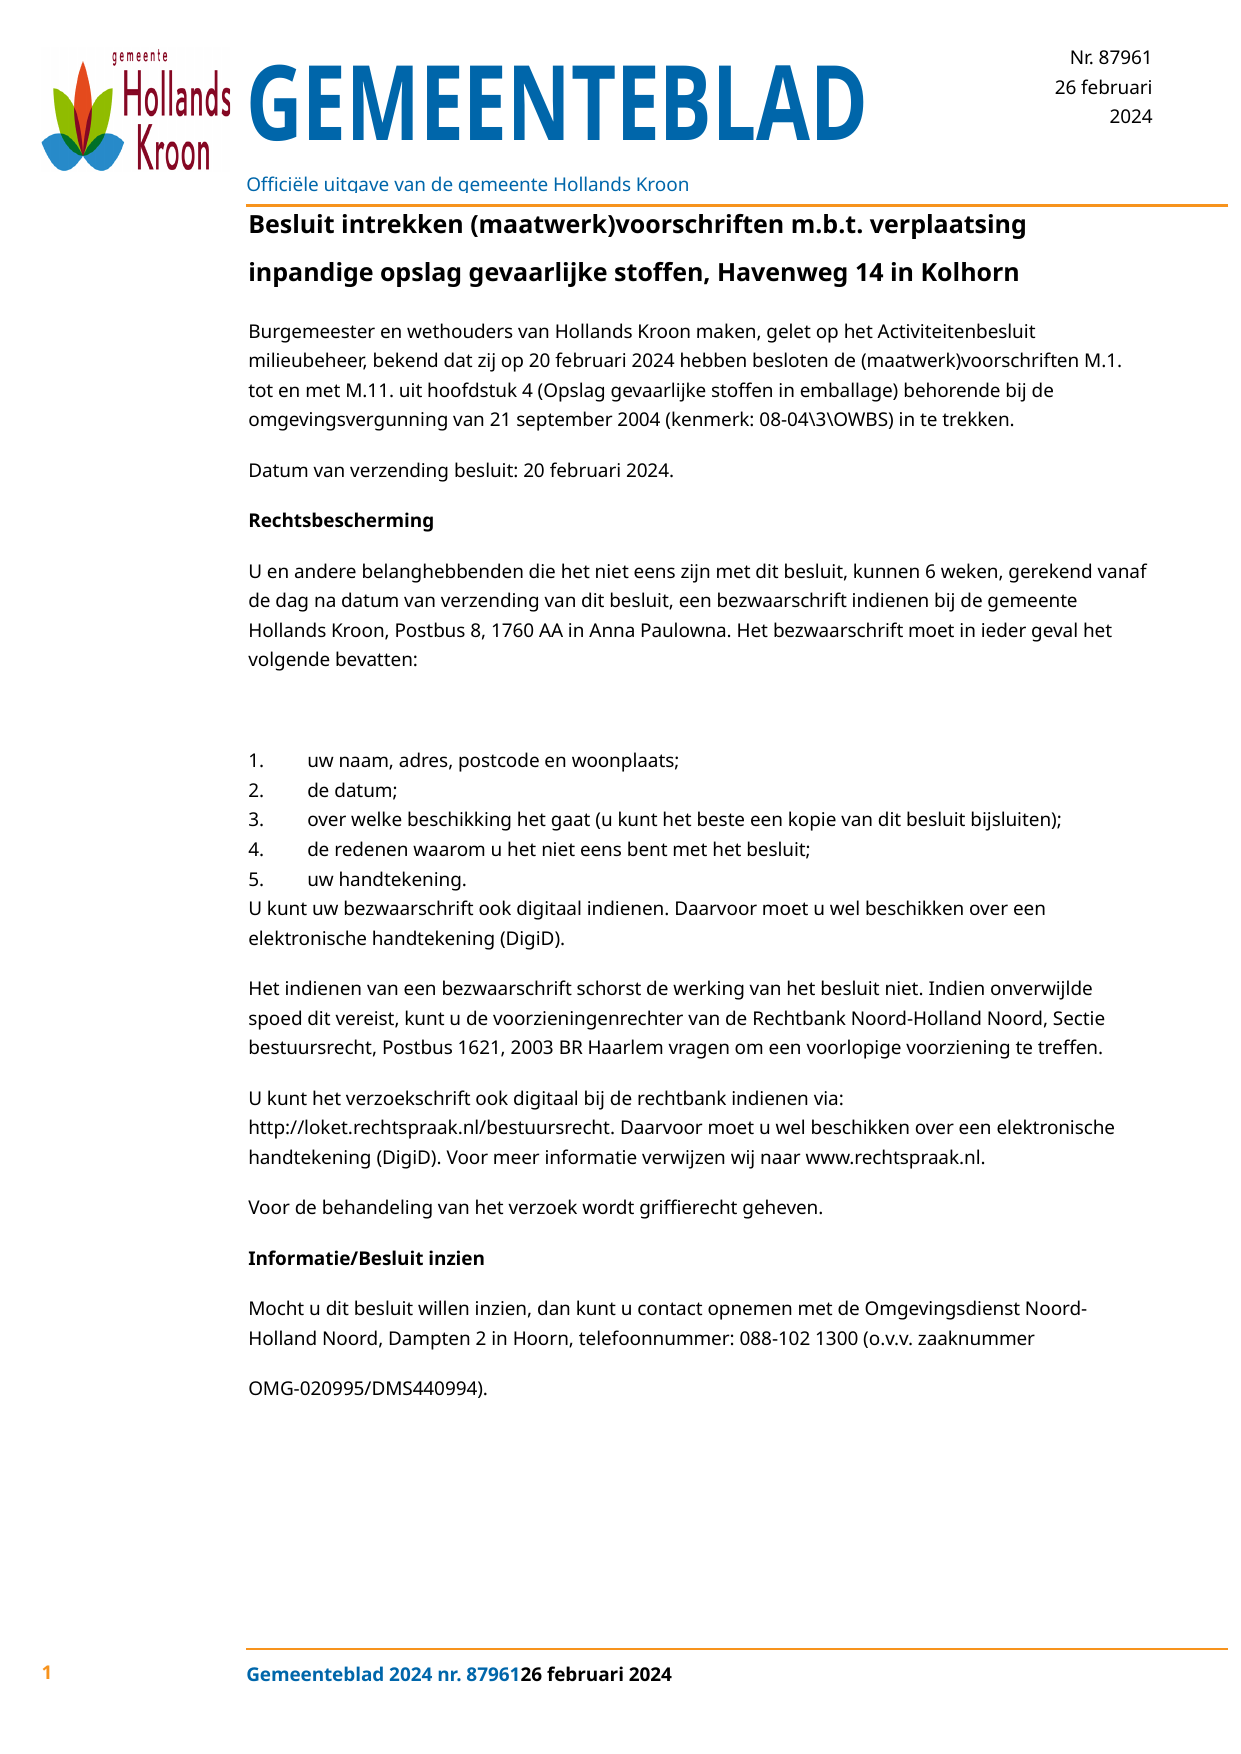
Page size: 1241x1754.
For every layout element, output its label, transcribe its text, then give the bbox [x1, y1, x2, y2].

list over welke beschikking het gaat (u kunt het beste een kopie van dit besluit bijsluiten); [248, 807, 1152, 832]
text Rechtsbescherming [248, 507, 1152, 533]
text OMG-020995/DMS440994). [248, 1375, 1152, 1401]
list uw naam, adres, postcode en woonplaats; [248, 747, 1152, 773]
text Informatie/Besluit inzien [248, 1245, 1152, 1271]
text U en andere belanghebbenden die het niet eens zijn met dit besluit, kunnen 6 weken, gerekend vanaf de dag na datum van verzending van dit besluit, een bezwaarschrift indienen bij de gemeente Hollands Kroon, Postbus 8, 1760 AA in Anna Paulowna. Het bezwaarschrift moet in ieder geval het volgende bevatten: [248, 558, 1152, 672]
text Voor de behandeling van het verzoek wordt griffierecht geheven. [248, 1194, 1152, 1220]
text Datum van verzending besluit: 20 februari 2024. [248, 457, 1152, 483]
list de redenen waarom u het niet eens bent met het besluit; [248, 836, 1152, 862]
text Besluit intrekken (maatwerk)voorschriften m.b.t. verplaatsing inpandige opslag gevaarlijke stoffen, Havenweg 14 in Kolhorn [248, 207, 1152, 288]
list de datum; [248, 777, 1152, 803]
text Burgemeester en wethouders van Hollands Kroon maken, gelet op het Activiteitenbesluit milieubeheer, bekend dat zij op 20 februari 2024 hebben besloten de (maatwerk)voorschriften M.1. tot en met M.11. uit hoofdstuk 4 (Opslag gevaarlijke stoffen in emballage) behorende bij de omgevingsvergunning van 21 september 2004 (kenmerk: 08-04\3\OWBS) in te trekken. [248, 318, 1152, 432]
text U kunt het verzoekschrift ook digitaal bij de rechtbank indienen via: http://loket.rechtspraak.nl/bestuursrecht. Daarvoor moet u wel beschikken over een elektronische handtekening (DigiD). Voor meer informatie verwijzen wij naar www.rechtspraak.nl. [248, 1085, 1152, 1170]
text Mocht u dit besluit willen inzien, dan kunt u contact opnemen met de Omgevingsdienst Noord-Holland Noord, Dampten 2 in Hoorn, telefoonnummer: 088-102 1300 (o.v.v. zaaknummer [248, 1295, 1152, 1351]
picture [41, 47, 231, 172]
list uw handtekening. [248, 866, 1152, 892]
text U kunt uw bezwaarschrift ook digitaal indienen. Daarvoor moet u wel beschikken over een elektronische handtekening (DigiD). [248, 895, 1152, 951]
text Het indienen van een bezwaarschrift schorst de werking van het besluit niet. Indien onverwijlde spoed dit vereist, kunt u de voorzieningenrechter van de Rechtbank Noord-Holland Noord, Sectie bestuursrecht, Postbus 1621, 2003 BR Haarlem vragen om een voorlopige voorziening te treffen. [248, 975, 1152, 1060]
